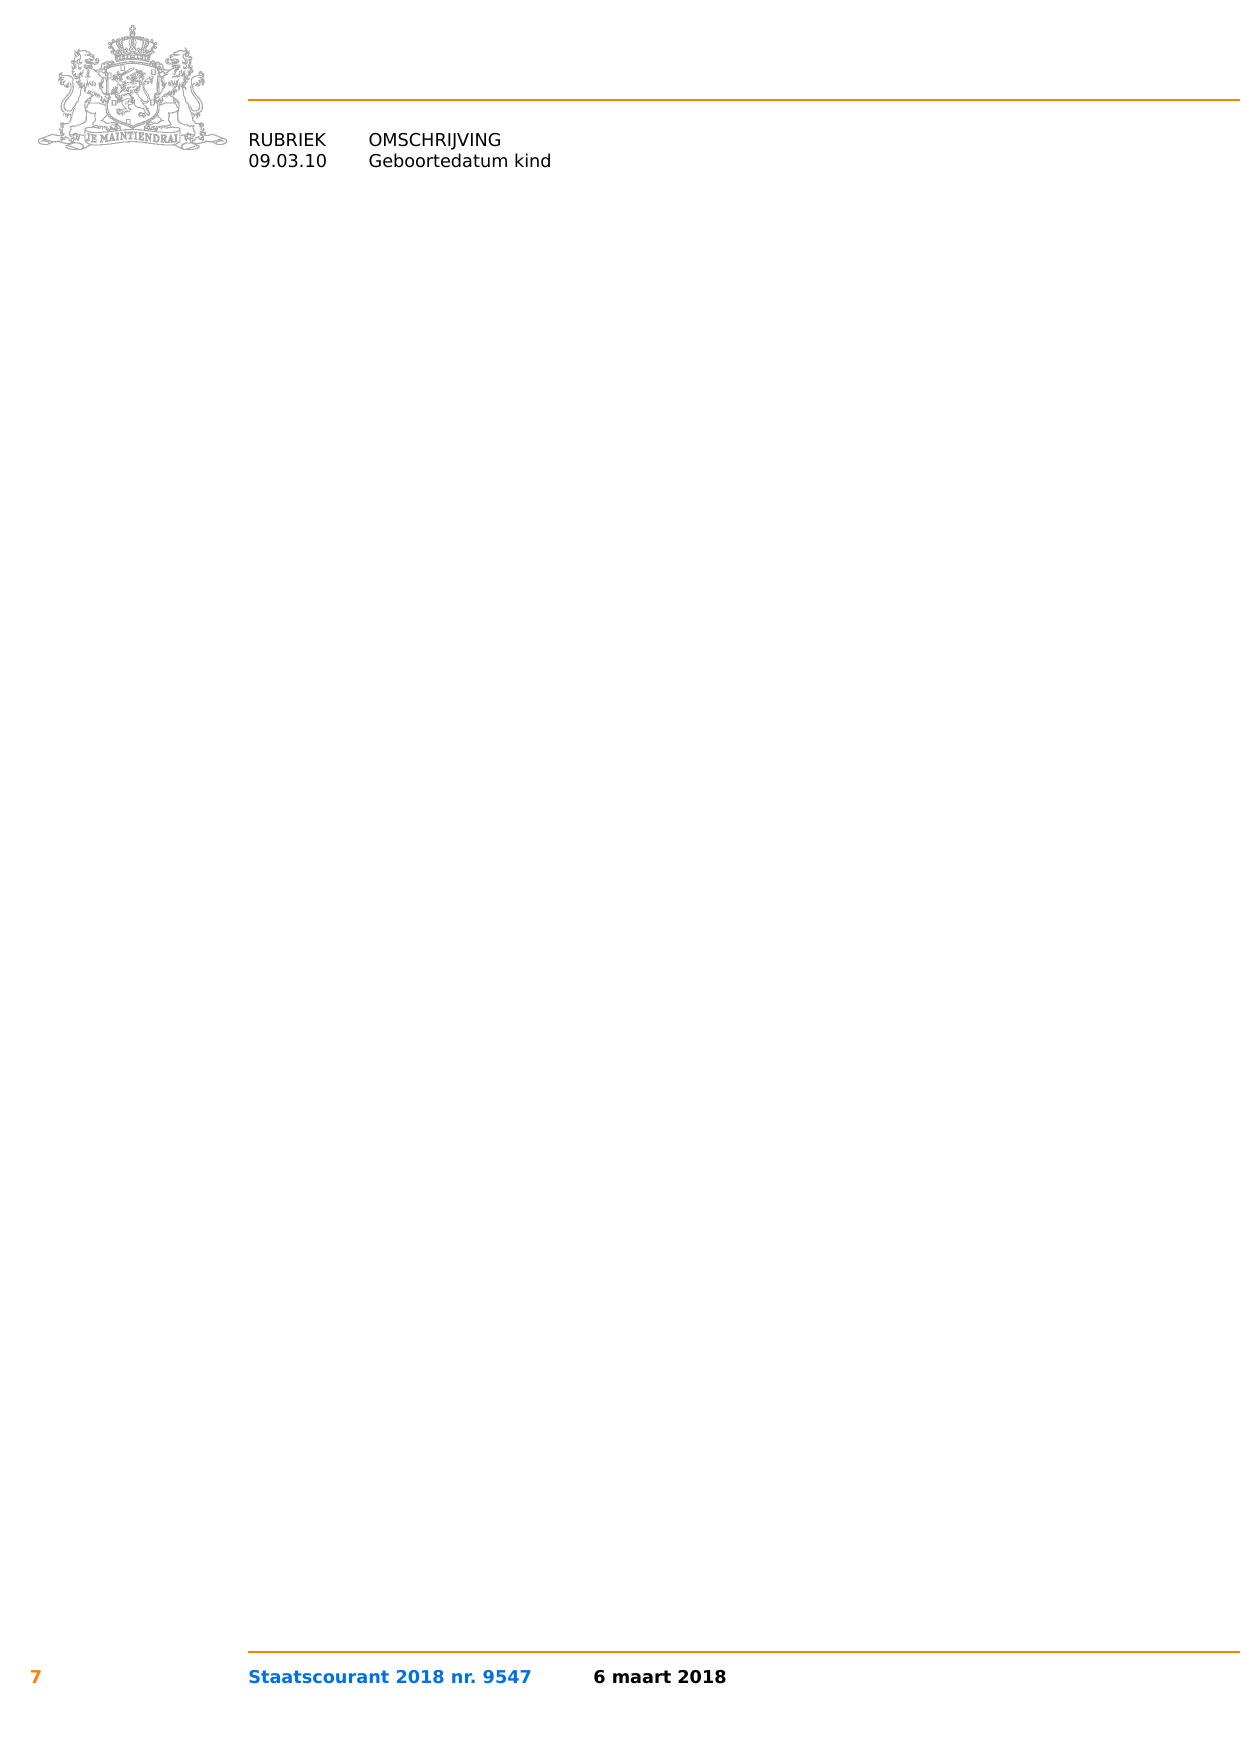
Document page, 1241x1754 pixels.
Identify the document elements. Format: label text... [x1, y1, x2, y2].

table_cell Geboortedatum kind [363, 151, 1163, 171]
table_header RUBRIEK [248, 130, 362, 151]
table_header OMSCHRIJVING [363, 130, 1163, 151]
picture [38, 25, 227, 150]
table_cell 09.03.10 [248, 151, 362, 171]
